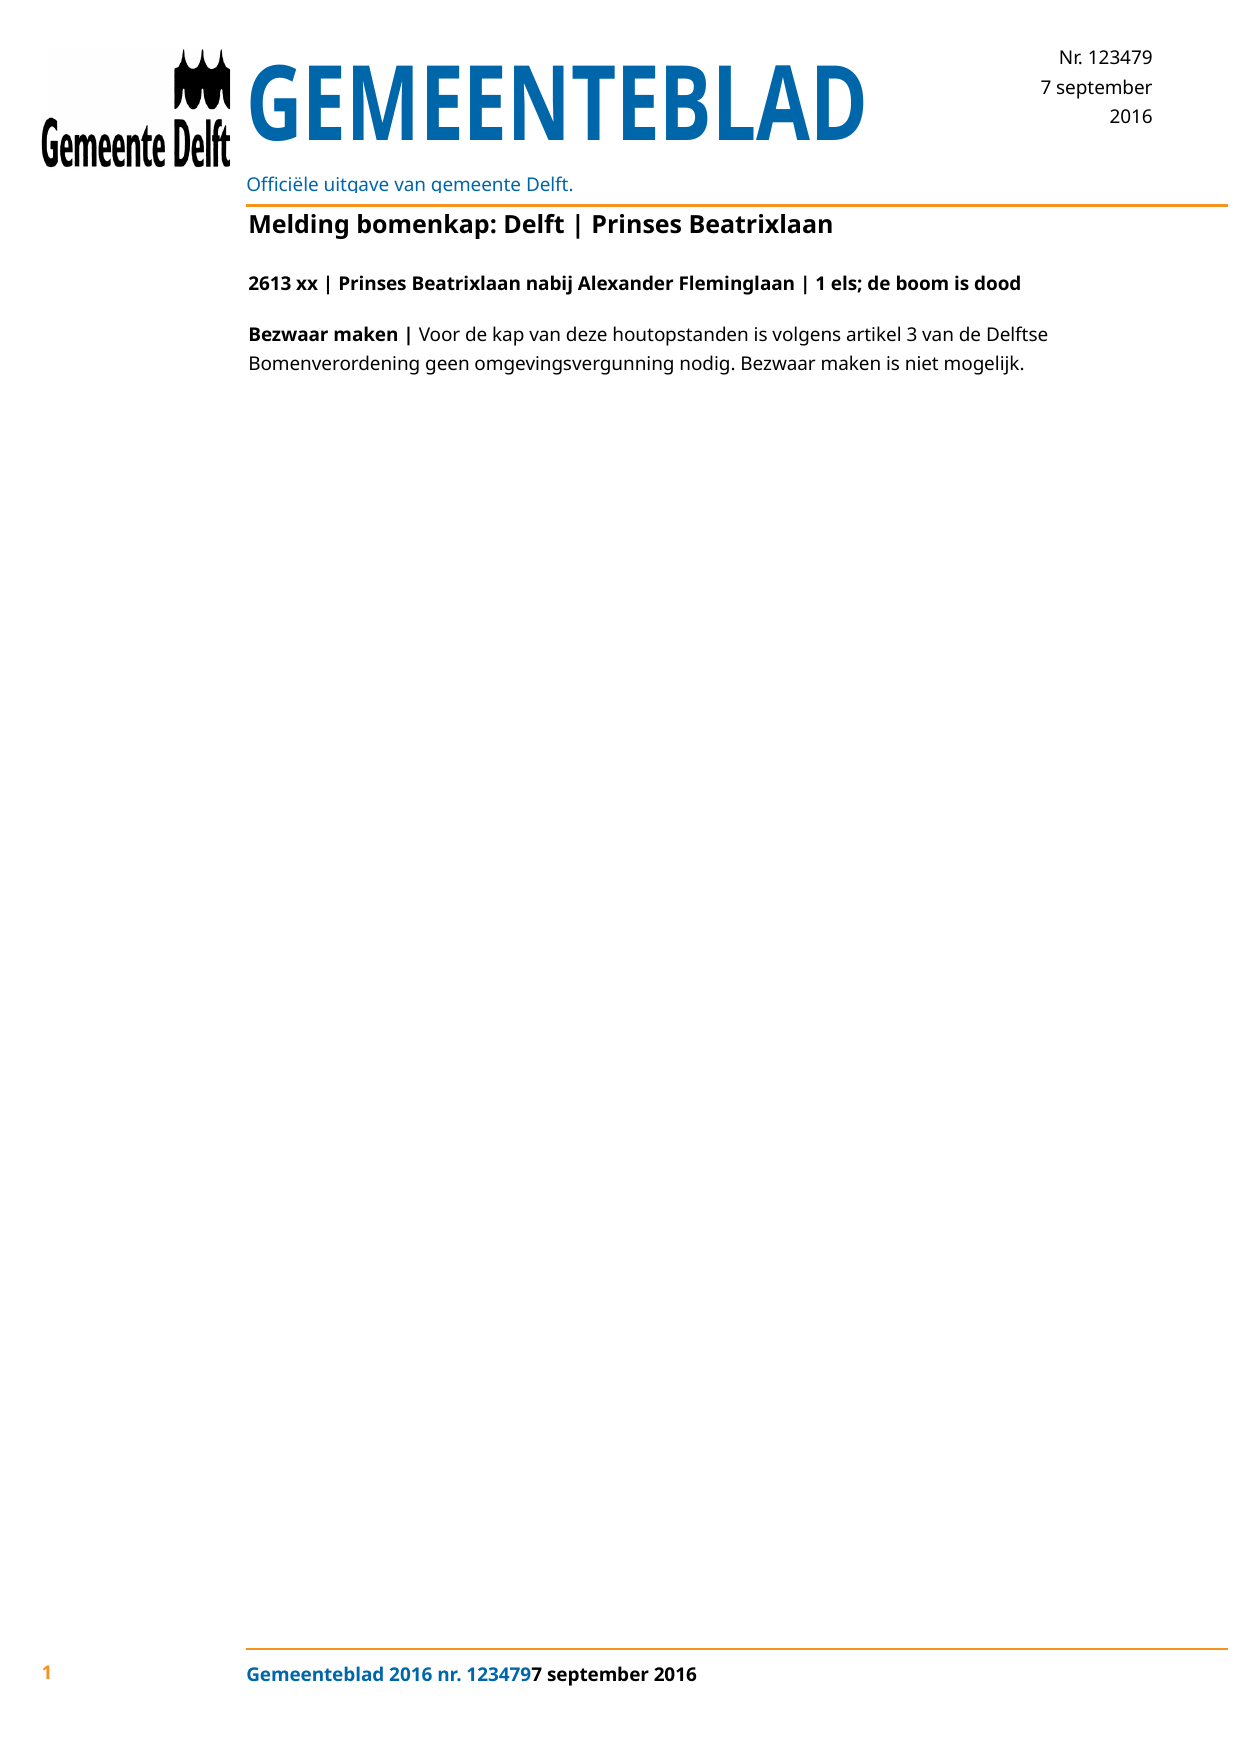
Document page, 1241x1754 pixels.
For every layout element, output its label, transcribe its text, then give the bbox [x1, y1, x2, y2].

picture [41, 47, 231, 172]
text Bezwaar maken | Voor de kap van deze houtopstanden is volgens artikel 3 van de Delftse Bomenverordening geen omgevingsvergunning nodig. Bezwaar maken is niet mogelijk. [248, 321, 1152, 376]
text 2613 xx | Prinses Beatrixlaan nabij Alexander Fleminglaan | 1 els; de boom is dood [248, 270, 1152, 296]
text Melding bomenkap: Delft | Prinses Beatrixlaan [248, 207, 1152, 241]
